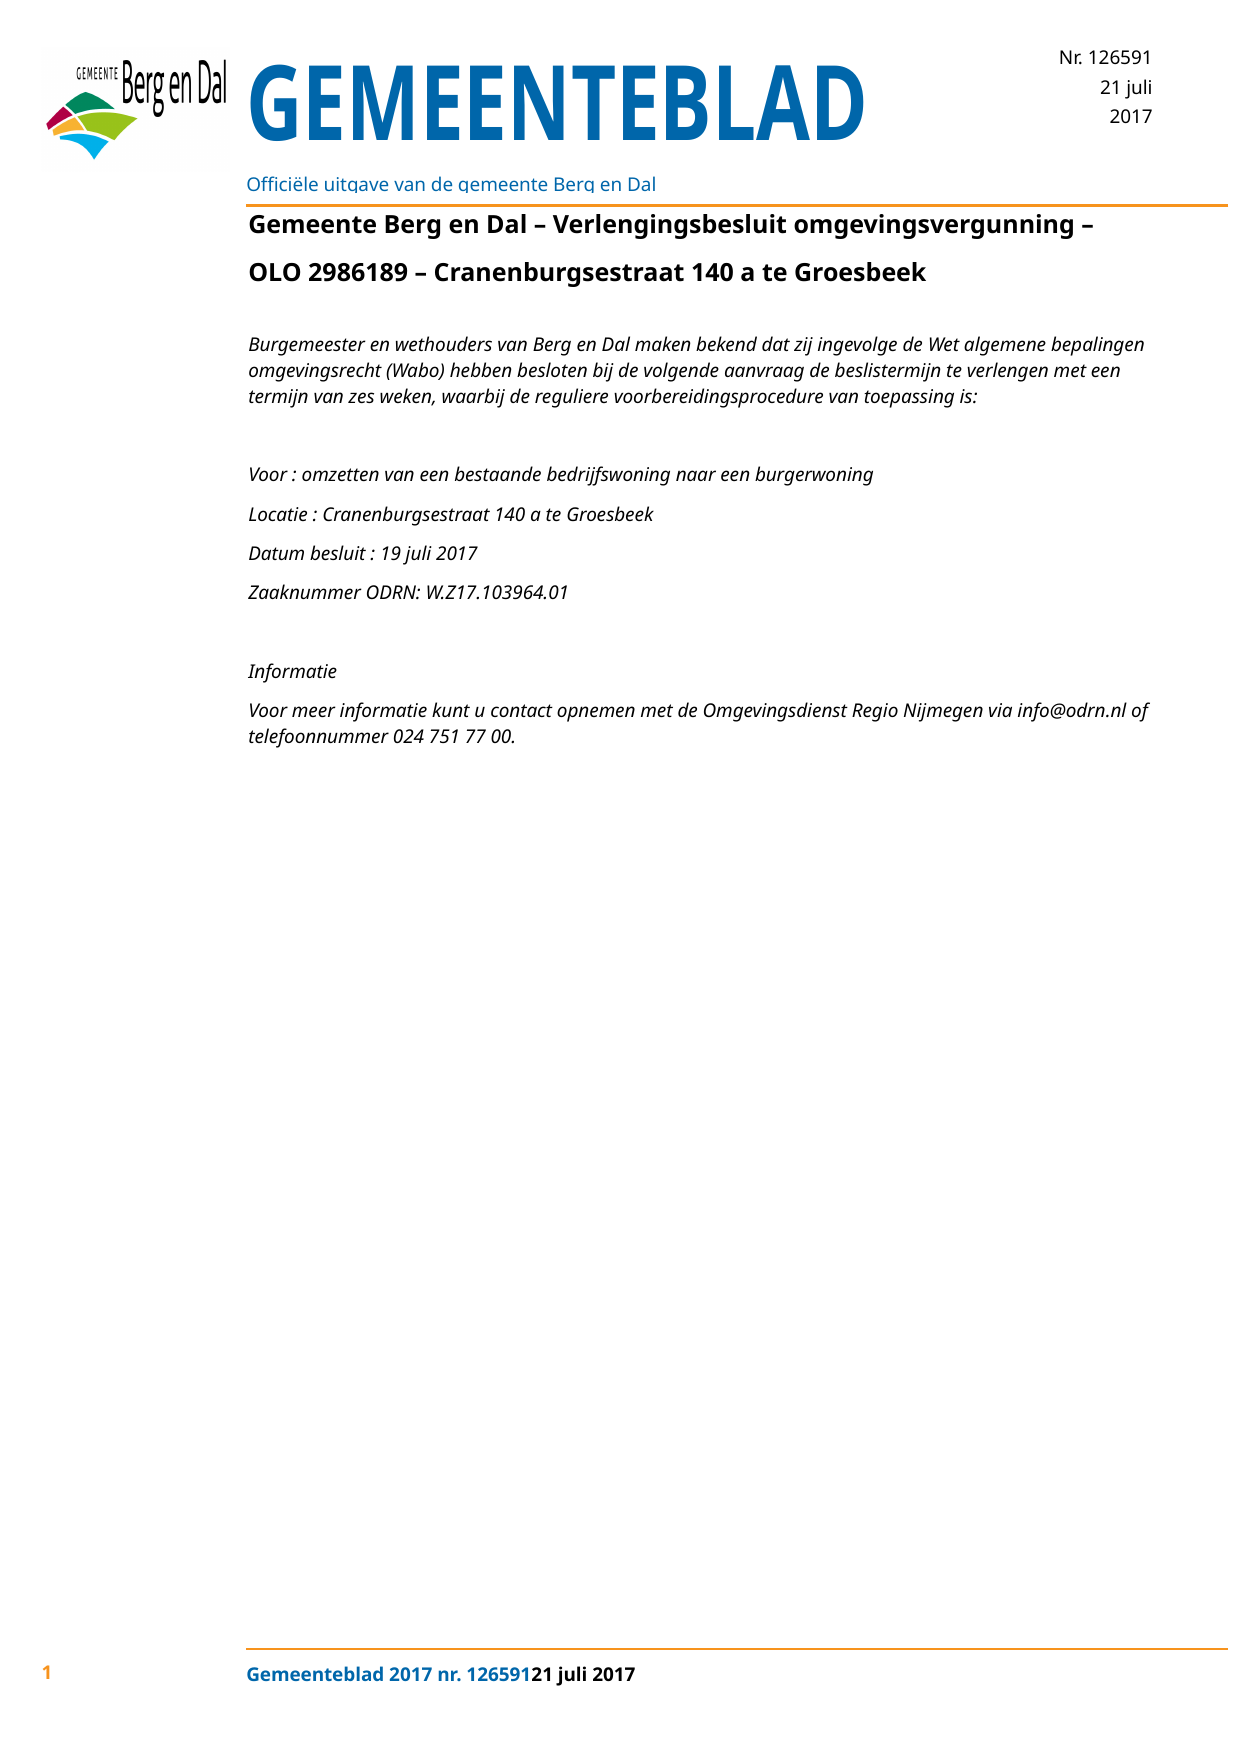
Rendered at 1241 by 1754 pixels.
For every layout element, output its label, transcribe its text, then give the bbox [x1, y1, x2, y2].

text Voor meer informatie kunt u contact opnemen met de Omgevingsdienst Regio Nijmegen via info@odrn.nl of telefoonnummer 024 751 77 00. [248, 697, 1152, 748]
picture [41, 47, 231, 172]
text Zaaknummer ODRN: W.Z17.103964.01 [248, 579, 1152, 605]
text Informatie [248, 658, 1152, 683]
text Burgemeester en wethouders van Berg en Dal maken bekend dat zij ingevolge de Wet algemene bepalingen omgevingsrecht (Wabo) hebben besloten bij de volgende aanvraag de beslistermijn te verlengen met een termijn van zes weken, waarbij de reguliere voorbereidingsprocedure van toepassing is: [248, 331, 1152, 409]
text Gemeente Berg en Dal – Verlengingsbesluit omgevingsvergunning – OLO 2986189 – Cranenburgsestraat 140 a te Groesbeek [248, 207, 1152, 288]
text Datum besluit : 19 juli 2017 [248, 540, 1152, 566]
text Voor : omzetten van een bestaande bedrijfswoning naar een burgerwoning [248, 461, 1152, 487]
text Locatie : Cranenburgsestraat 140 a te Groesbeek [248, 501, 1152, 526]
